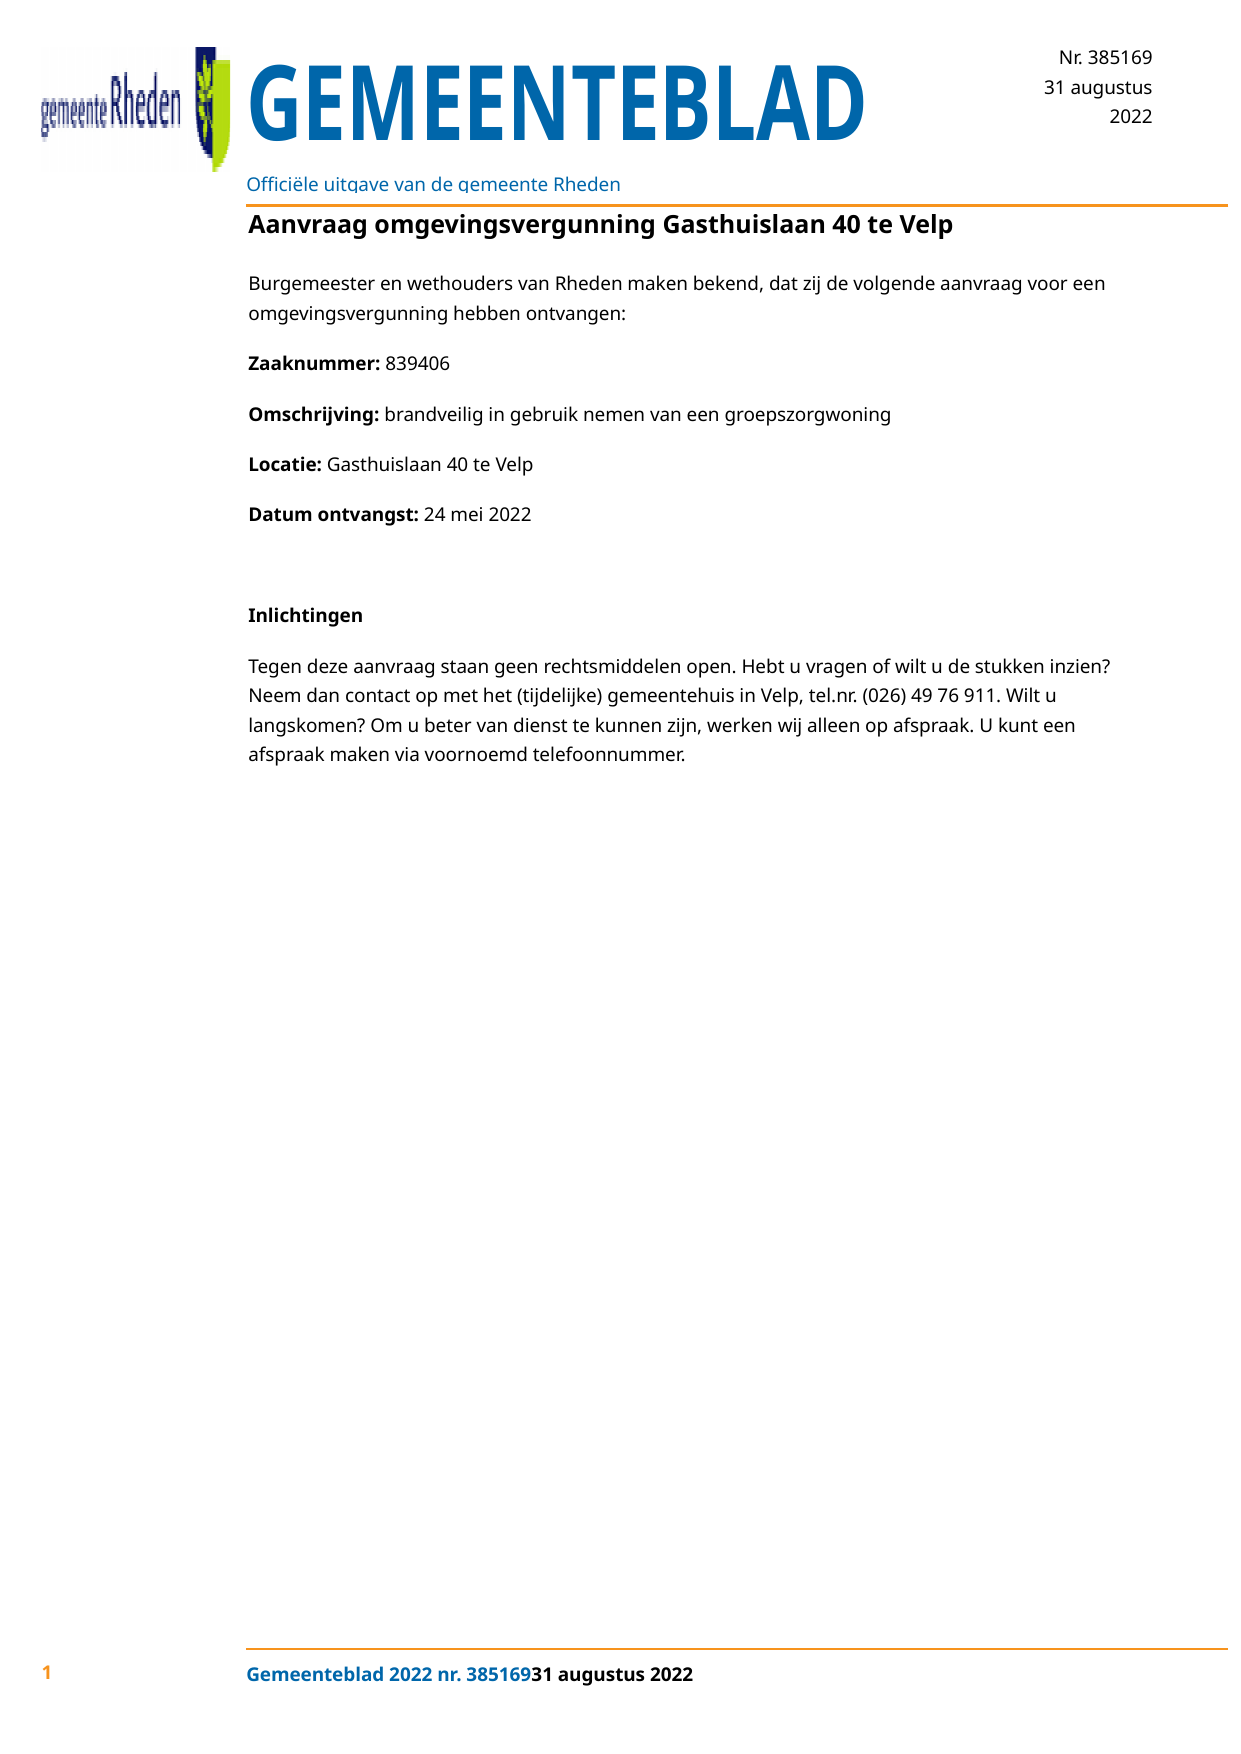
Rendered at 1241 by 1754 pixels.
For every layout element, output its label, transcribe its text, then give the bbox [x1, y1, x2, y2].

text Locatie: Gasthuislaan 40 te Velp [248, 451, 1152, 477]
text Burgemeester en wethouders van Rheden maken bekend, dat zij de volgende aanvraag voor een omgevingsvergunning hebben ontvangen: [248, 270, 1152, 326]
text Omschrijving: brandveilig in gebruik nemen van een groepszorgwoning [248, 401, 1152, 426]
text Datum ontvangst: 24 mei 2022 [248, 502, 1152, 527]
text Zaaknummer: 839406 [248, 350, 1152, 376]
picture [41, 47, 231, 172]
text Inlichtingen [248, 602, 1152, 628]
text Aanvraag omgevingsvergunning Gasthuislaan 40 te Velp [248, 207, 1152, 241]
text Tegen deze aanvraag staan geen rechtsmiddelen open. Hebt u vragen of wilt u de stukken inzien? Neem dan contact op met het (tijdelijke) gemeentehuis in Velp, tel.nr. (026) 49 76 911. Wilt u langskomen? Om u beter van dienst te kunnen zijn, werken wij alleen op afspraak. U kunt een afspraak maken via voornoemd telefoonnummer. [248, 653, 1152, 767]
